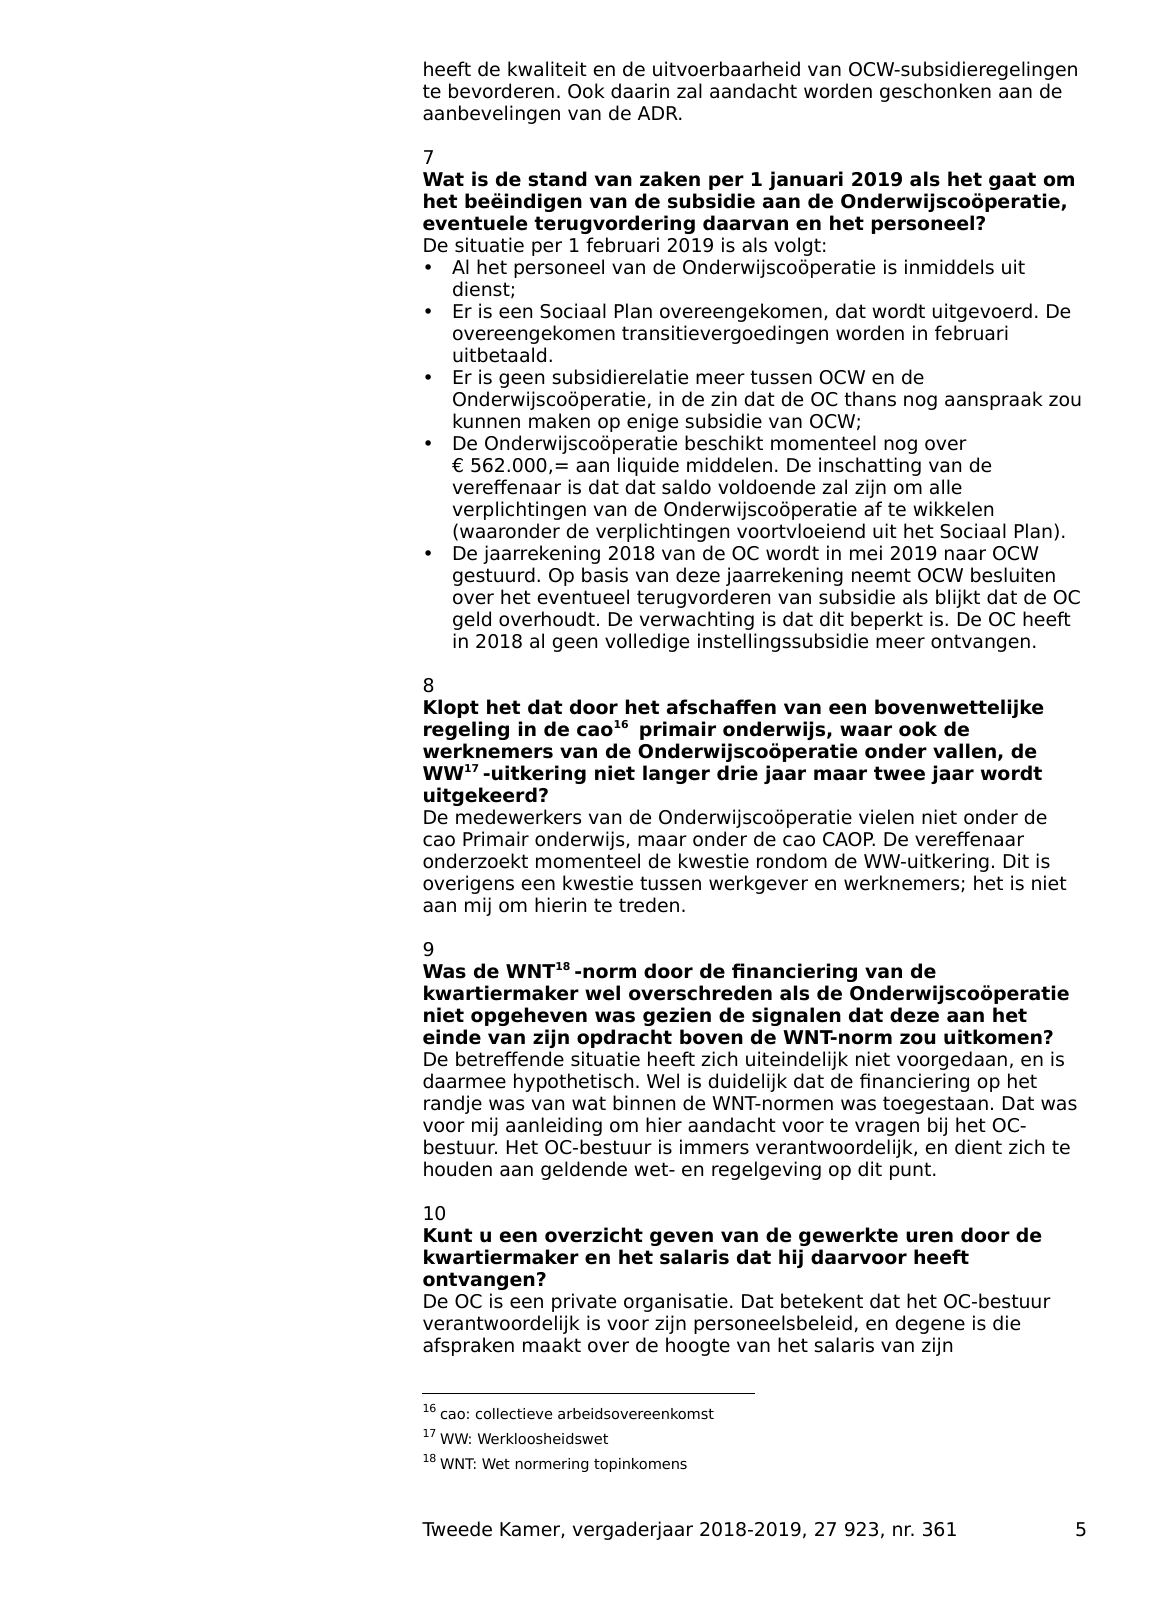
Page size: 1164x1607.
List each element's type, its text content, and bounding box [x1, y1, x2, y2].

text • Al het personeel van de Onderwijscoöperatie is inmiddels uit dienst; [422, 257, 1087, 301]
text Klopt het dat door het afschaffen van een bovenwettelijke regeling in de cao primair onderwijs, waar ook de werknemers van de Onderwijscoöperatie onder vallen, de WW-uitkering niet langer drie jaar maar twee jaar wordt uitgekeerd? [422, 697, 1087, 807]
text 8 [422, 675, 1087, 697]
text Was de WNT-norm door de financiering van de kwartiermaker wel overschreden als de Onderwijscoöperatie niet opgeheven was gezien de signalen dat deze aan het einde van zijn opdracht boven de WNT-norm zou uitkomen? [422, 961, 1087, 1049]
text heeft de kwaliteit en de uitvoerbaarheid van OCW-subsidieregelingen te bevorderen. Ook daarin zal aandacht worden geschonken aan de aanbevelingen van de ADR. [422, 59, 1087, 125]
text cao: collectieve arbeidsovereenkomst [422, 1402, 1087, 1424]
text • Er is geen subsidierelatie meer tussen OCW en de Onderwijscoöperatie, in de zin dat de OC thans nog aanspraak zou kunnen maken op enige subsidie van OCW; [422, 367, 1087, 433]
text De medewerkers van de Onderwijscoöperatie vielen niet onder de cao Primair onderwijs, maar onder de cao CAOP. De vereffenaar onderzoekt momenteel de kwestie rondom de WW-uitkering. Dit is overigens een kwestie tussen werkgever en werknemers; het is niet aan mij om hierin te treden. [422, 807, 1087, 917]
text De OC is een private organisatie. Dat betekent dat het OC-bestuur verantwoordelijk is voor zijn personeelsbeleid, en degene is die afspraken maakt over de hoogte van het salaris van zijn [422, 1291, 1087, 1357]
text Kunt u een overzicht geven van de gewerkte uren door de kwartiermaker en het salaris dat hij daarvoor heeft ontvangen? [422, 1225, 1087, 1291]
text • De Onderwijscoöperatie beschikt momenteel nog over € 562.000,= aan liquide middelen. De inschatting van de vereffenaar is dat dat saldo voldoende zal zijn om alle verplichtingen van de Onderwijscoöperatie af te wikkelen (waaronder de verplichtingen voortvloeiend uit het Sociaal Plan). [422, 433, 1087, 543]
text Wat is de stand van zaken per 1 januari 2019 als het gaat om het beëindigen van de subsidie aan de Onderwijscoöperatie, eventuele terugvordering daarvan en het personeel? [422, 169, 1087, 235]
text 9 [422, 939, 1087, 961]
text 7 [422, 147, 1087, 169]
text • De jaarrekening 2018 van de OC wordt in mei 2019 naar OCW gestuurd. Op basis van deze jaarrekening neemt OCW besluiten over het eventueel terugvorderen van subsidie als blijkt dat de OC geld overhoudt. De verwachting is dat dit beperkt is. De OC heeft in 2018 al geen volledige instellingssubsidie meer ontvangen. [422, 543, 1087, 653]
text De betreffende situatie heeft zich uiteindelijk niet voorgedaan, en is daarmee hypothetisch. Wel is duidelijk dat de financiering op het randje was van wat binnen de WNT-normen was toegestaan. Dat was voor mij aanleiding om hier aandacht voor te vragen bij het OC-bestuur. Het OC-bestuur is immers verantwoordelijk, en dient zich te houden aan geldende wet- en regelgeving op dit punt. [422, 1049, 1087, 1181]
text 10 [422, 1203, 1087, 1225]
text WNT: Wet normering topinkomens [422, 1452, 1087, 1474]
text WW: Werkloosheidswet [422, 1427, 1087, 1449]
text • Er is een Sociaal Plan overeengekomen, dat wordt uitgevoerd. De overeengekomen transitievergoedingen worden in februari uitbetaald. [422, 301, 1087, 367]
text De situatie per 1 februari 2019 is als volgt: [422, 235, 1087, 257]
